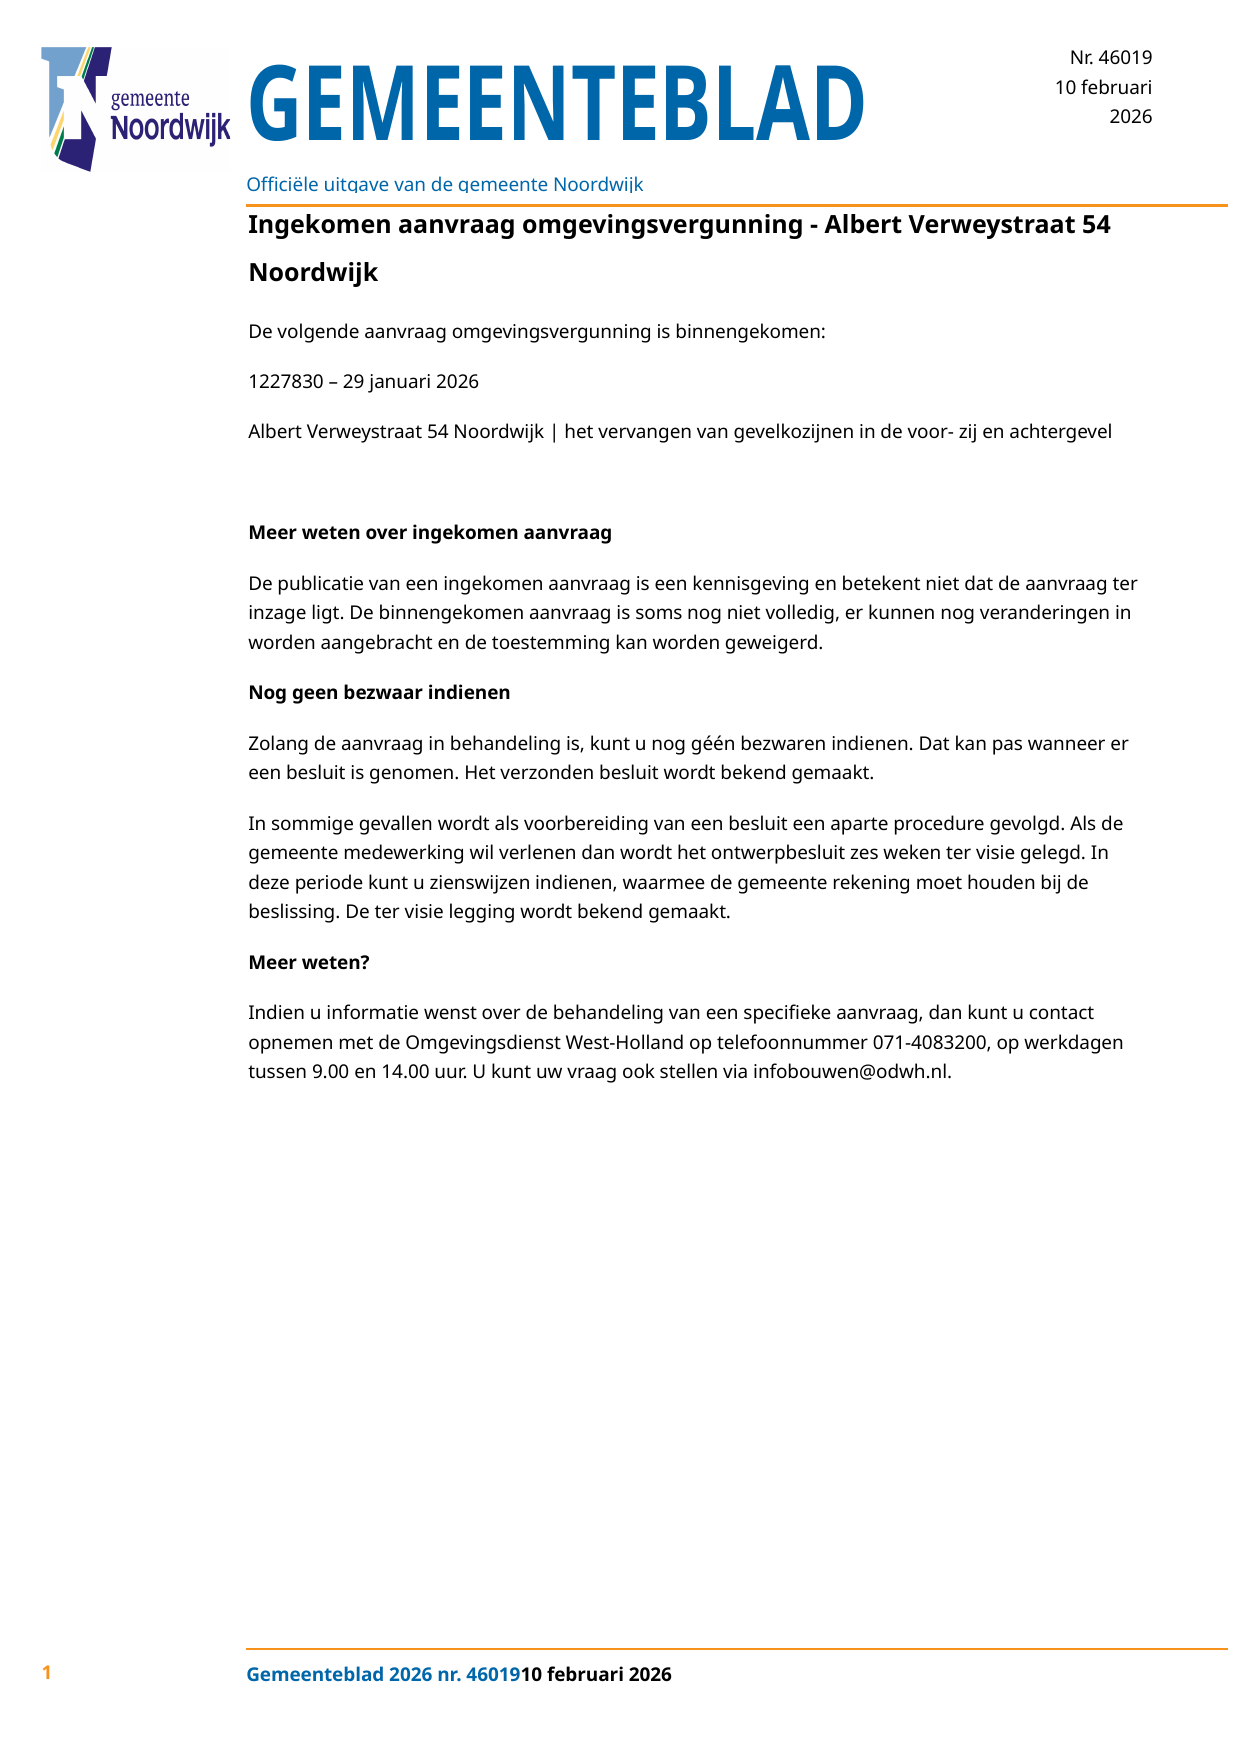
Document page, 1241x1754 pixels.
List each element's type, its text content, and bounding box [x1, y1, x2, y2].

text Indien u informatie wenst over de behandeling van een specifieke aanvraag, dan kunt u contact opnemen met de Omgevingsdienst West-Holland op telefoonnummer 071-4083200, op werkdagen tussen 9.00 en 14.00 uur. U kunt uw vraag ook stellen via infobouwen@odwh.nl. [248, 999, 1152, 1084]
picture [41, 47, 231, 172]
text Meer weten? [248, 949, 1152, 975]
text 1227830 – 29 januari 2026 [248, 368, 1152, 394]
text De volgende aanvraag omgevingsvergunning is binnengekomen: [248, 318, 1152, 344]
text Zolang de aanvraag in behandeling is, kunt u nog géén bezwaren indienen. Dat kan pas wanneer er een besluit is genomen. Het verzonden besluit wordt bekend gemaakt. [248, 730, 1152, 785]
text In sommige gevallen wordt als voorbereiding van een besluit een aparte procedure gevolgd. Als de gemeente medewerking wil verlenen dan wordt het ontwerpbesluit zes weken ter visie gelegd. In deze periode kunt u zienswijzen indienen, waarmee de gemeente rekening moet houden bij de beslissing. De ter visie legging wordt bekend gemaakt. [248, 810, 1152, 924]
text De publicatie van een ingekomen aanvraag is een kennisgeving en betekent niet dat de aanvraag ter inzage ligt. De binnengekomen aanvraag is soms nog niet volledig, er kunnen nog veranderingen in worden aangebracht en de toestemming kan worden geweigerd. [248, 570, 1152, 655]
text Albert Verweystraat 54 Noordwijk | het vervangen van gevelkozijnen in de voor- zij en achtergevel [248, 419, 1152, 444]
text Meer weten over ingekomen aanvraag [248, 519, 1152, 545]
text Ingekomen aanvraag omgevingsvergunning - Albert Verweystraat 54 Noordwijk [248, 207, 1152, 288]
text Nog geen bezwaar indienen [248, 679, 1152, 705]
